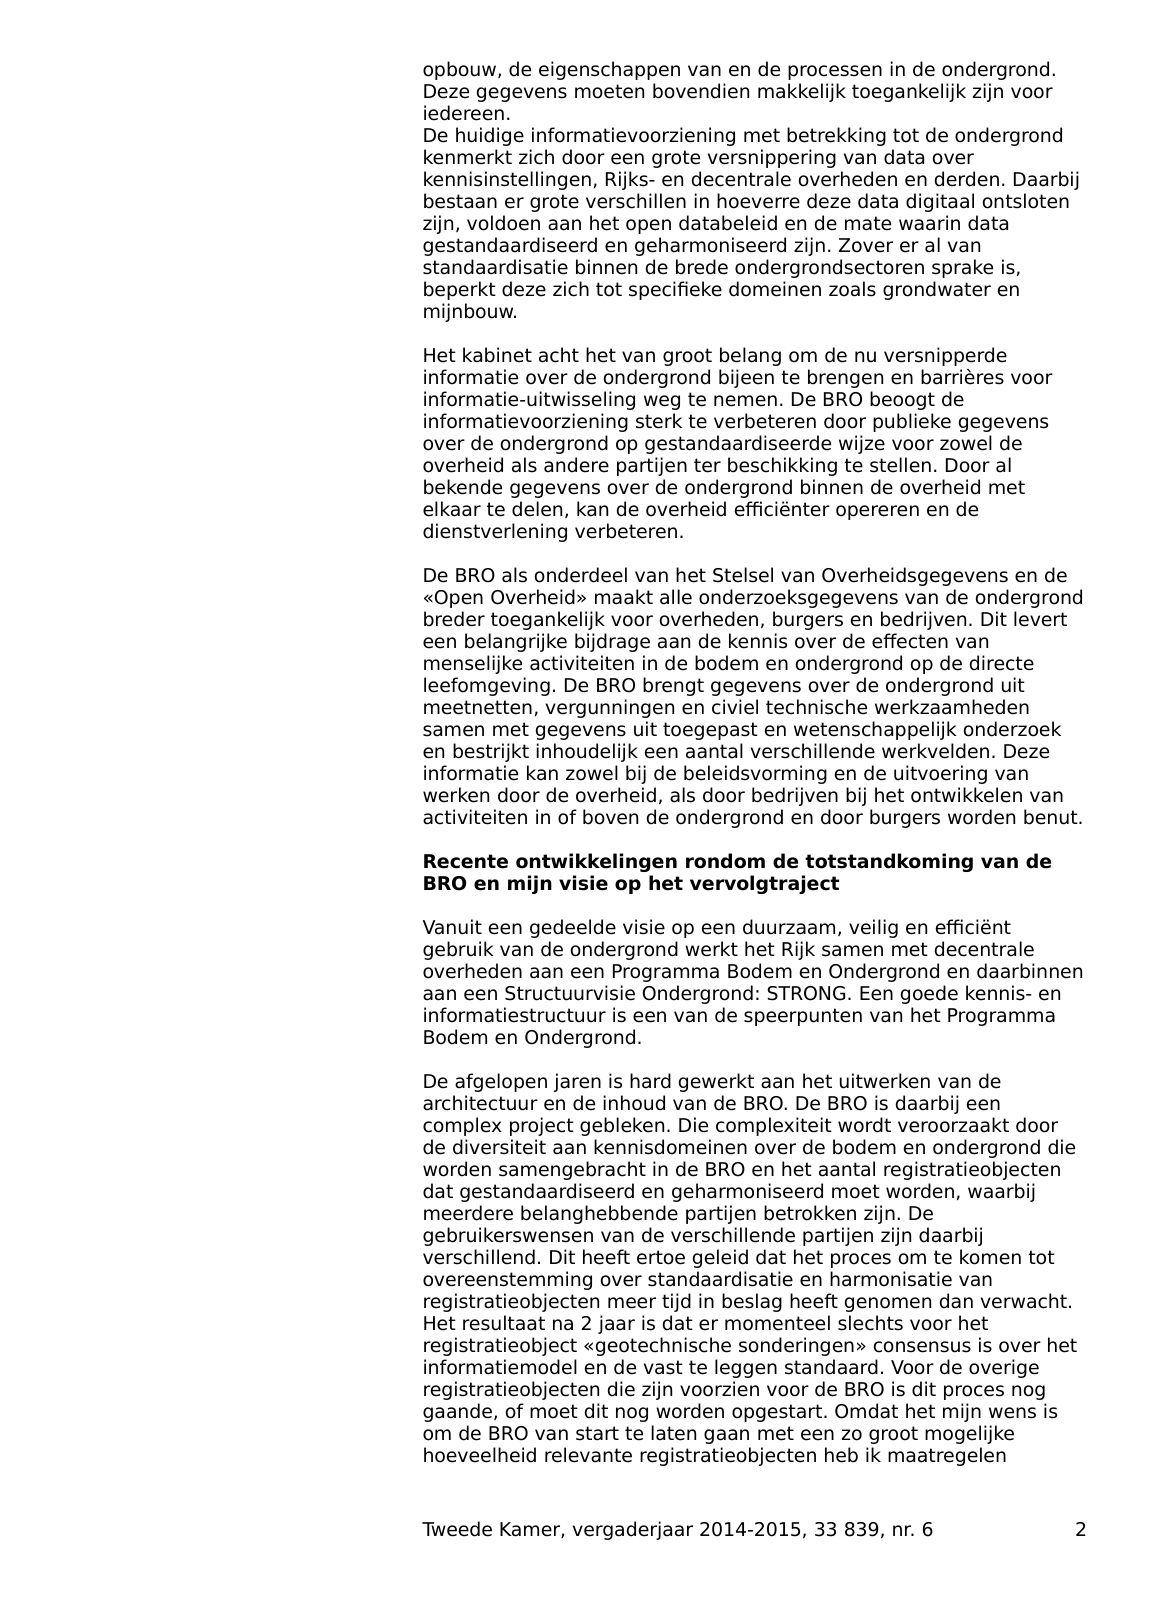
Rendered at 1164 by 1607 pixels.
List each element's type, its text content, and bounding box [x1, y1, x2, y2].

text Vanuit een gedeelde visie op een duurzaam, veilig en efficiënt gebruik van de ondergrond werkt het Rijk samen met decentrale overheden aan een Programma Bodem en Ondergrond en daarbinnen aan een Structuurvisie Ondergrond: STRONG. Een goede kennis- en informatiestructuur is een van de speerpunten van het Programma Bodem en Ondergrond. [422, 917, 1087, 1049]
text De huidige informatievoorziening met betrekking tot de ondergrond kenmerkt zich door een grote versnippering van data over kennisinstellingen, Rijks- en decentrale overheden en derden. Daarbij bestaan er grote verschillen in hoeverre deze data digitaal ontsloten zijn, voldoen aan het open databeleid en de mate waarin data gestandaardiseerd en geharmoniseerd zijn. Zover er al van standaardisatie binnen de brede ondergrondsectoren sprake is, beperkt deze zich tot specifieke domeinen zoals grondwater en mijnbouw. [422, 125, 1087, 323]
text opbouw, de eigenschappen van en de processen in de ondergrond. Deze gegevens moeten bovendien makkelijk toegankelijk zijn voor iedereen. [422, 59, 1087, 125]
text De BRO als onderdeel van het Stelsel van Overheidsgegevens en de «Open Overheid» maakt alle onderzoeksgegevens van de ondergrond breder toegankelijk voor overheden, burgers en bedrijven. Dit levert een belangrijke bijdrage aan de kennis over de effecten van menselijke activiteiten in de bodem en ondergrond op de directe leefomgeving. De BRO brengt gegevens over de ondergrond uit meetnetten, vergunningen en civiel technische werkzaamheden samen met gegevens uit toegepast en wetenschappelijk onderzoek en bestrijkt inhoudelijk een aantal verschillende werkvelden. Deze informatie kan zowel bij de beleidsvorming en de uitvoering van werken door de overheid, als door bedrijven bij het ontwikkelen van activiteiten in of boven de ondergrond en door burgers worden benut. [422, 565, 1087, 829]
text De afgelopen jaren is hard gewerkt aan het uitwerken van de architectuur en de inhoud van de BRO. De BRO is daarbij een complex project gebleken. Die complexiteit wordt veroorzaakt door de diversiteit aan kennisdomeinen over de bodem en ondergrond die worden samengebracht in de BRO en het aantal registratieobjecten dat gestandaardiseerd en geharmoniseerd moet worden, waarbij meerdere belanghebbende partijen betrokken zijn. De gebruikerswensen van de verschillende partijen zijn daarbij verschillend. Dit heeft ertoe geleid dat het proces om te komen tot overeenstemming over standaardisatie en harmonisatie van registratieobjecten meer tijd in beslag heeft genomen dan verwacht. Het resultaat na 2 jaar is dat er momenteel slechts voor het registratieobject «geotechnische sonderingen» consensus is over het informatiemodel en de vast te leggen standaard. Voor de overige registratieobjecten die zijn voorzien voor de BRO is dit proces nog gaande, of moet dit nog worden opgestart. Omdat het mijn wens is om de BRO van start te laten gaan met een zo groot mogelijke hoeveelheid relevante registratieobjecten heb ik maatregelen [422, 1071, 1087, 1467]
subtitle Recente ontwikkelingen rondom de totstandkoming van de BRO en mijn visie op het vervolgtraject [422, 851, 1087, 895]
text Het kabinet acht het van groot belang om de nu versnipperde informatie over de ondergrond bijeen te brengen en barrières voor informatie-uitwisseling weg te nemen. De BRO beoogt de informatievoorziening sterk te verbeteren door publieke gegevens over de ondergrond op gestandaardiseerde wijze voor zowel de overheid als andere partijen ter beschikking te stellen. Door al bekende gegevens over de ondergrond binnen de overheid met elkaar te delen, kan de overheid efficiënter opereren en de dienstverlening verbeteren. [422, 345, 1087, 543]
